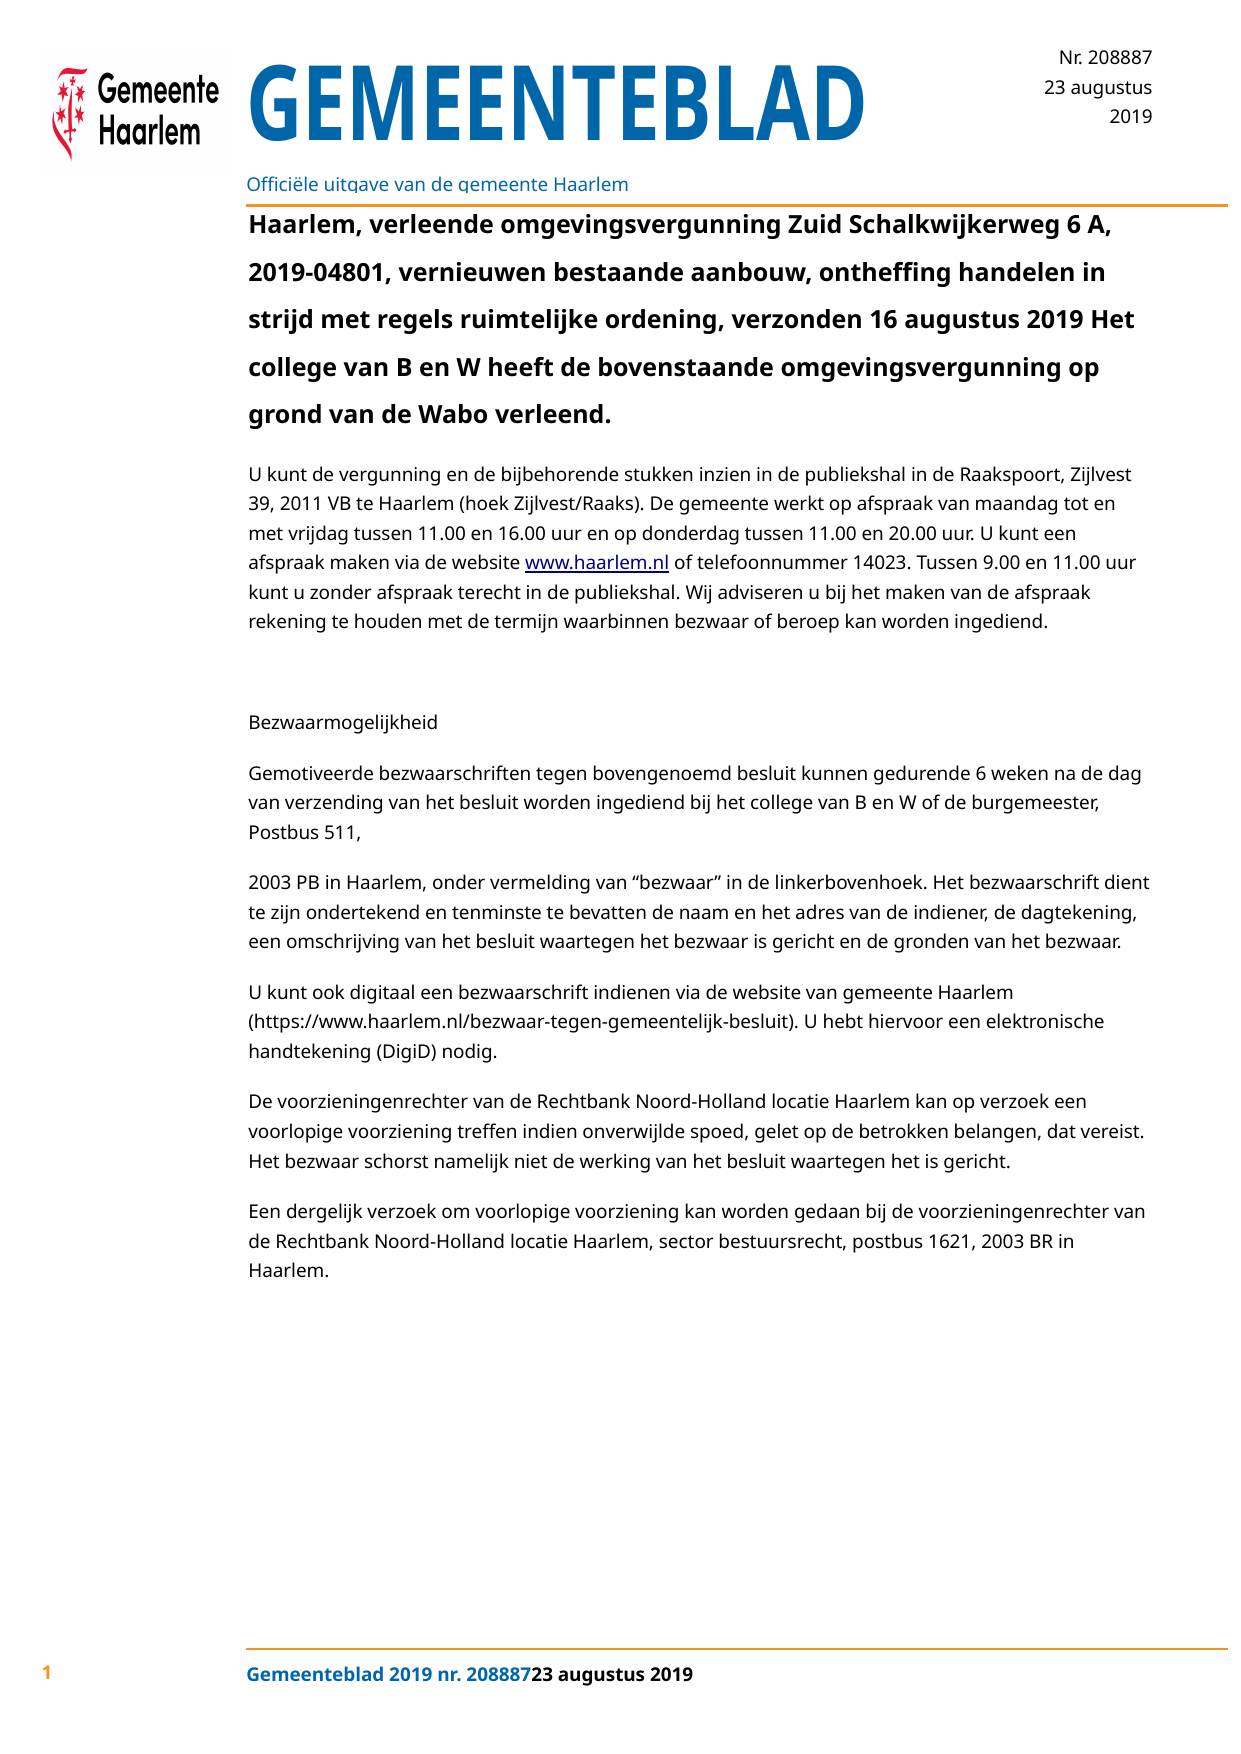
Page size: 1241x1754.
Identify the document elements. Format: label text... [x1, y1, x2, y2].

text U kunt ook digitaal een bezwaarschrift indienen via de website van gemeente Haarlem (https://www.haarlem.nl/bezwaar-tegen-gemeentelijk-besluit). U hebt hiervoor een elektronische handtekening (DigiD) nodig. [248, 979, 1152, 1064]
text De voorzieningenrechter van de Rechtbank Noord-Holland locatie Haarlem kan op verzoek een voorlopige voorziening treffen indien onverwijlde spoed, gelet op de betrokken belangen, dat vereist. Het bezwaar schorst namelijk niet de werking van het besluit waartegen het is gericht. [248, 1089, 1152, 1173]
picture [41, 47, 231, 172]
text Een dergelijk verzoek om voorlopige voorziening kan worden gedaan bij de voorzieningenrechter van de Rechtbank Noord-Holland locatie Haarlem, sector bestuursrecht, postbus 1621, 2003 BR in Haarlem. [248, 1198, 1152, 1283]
text Gemotiveerde bezwaarschriften tegen bovengenoemd besluit kunnen gedurende 6 weken na de dag van verzending van het besluit worden ingediend bij het college van B en W of de burgemeester, Postbus 511, [248, 760, 1152, 845]
text Haarlem, verleende omgevingsvergunning Zuid Schalkwijkerweg 6 A, 2019-04801, vernieuwen bestaande aanbouw, ontheffing handelen in strijd met regels ruimtelijke ordening, verzonden 16 augustus 2019 Het college van B en W heeft de bovenstaande omgevingsvergunning op grond van de Wabo verleend. [248, 207, 1152, 431]
text Bezwaarmogelijkheid [248, 709, 1152, 735]
text U kunt de vergunning en de bijbehorende stukken inzien in de publiekshal in de Raakspoort, Zijlvest 39, 2011 VB te Haarlem (hoek Zijlvest/Raaks). De gemeente werkt op afspraak van maandag tot en met vrijdag tussen 11.00 en 16.00 uur en op donderdag tussen 11.00 en 20.00 uur. U kunt een afspraak maken via de website www.haarlem.nl of telefoonnummer 14023. Tussen 9.00 en 11.00 uur kunt u zonder afspraak terecht in de publiekshal. Wij adviseren u bij het maken van de afspraak rekening te houden met de termijn waarbinnen bezwaar of beroep kan worden ingediend. [248, 461, 1152, 634]
text 2003 PB in Haarlem, onder vermelding van “bezwaar” in de linkerbovenhoek. Het bezwaarschrift dient te zijn ondertekend en tenminste te bevatten de naam en het adres van de indiener, de dagtekening, een omschrijving van het besluit waartegen het bezwaar is gericht en de gronden van het bezwaar. [248, 869, 1152, 954]
